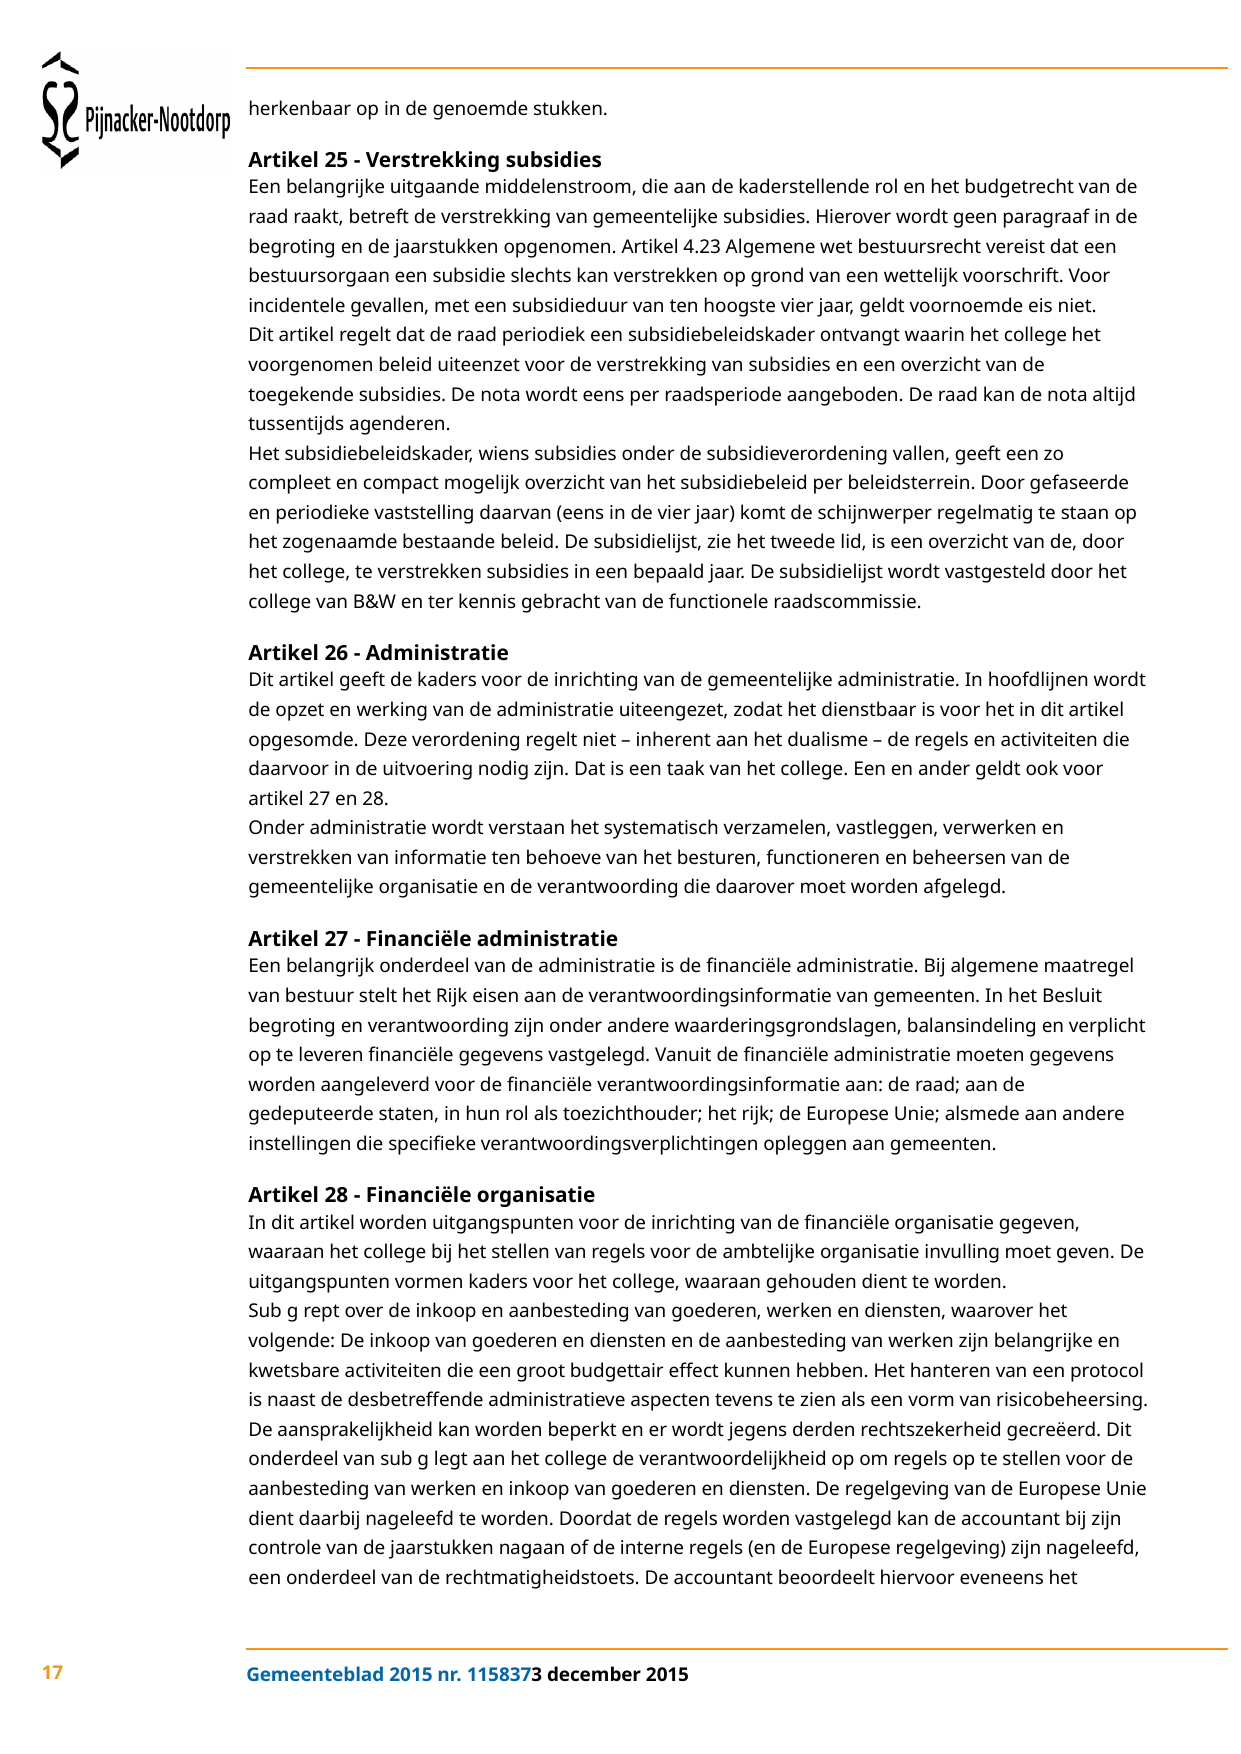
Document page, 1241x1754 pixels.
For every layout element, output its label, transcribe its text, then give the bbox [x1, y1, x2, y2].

text herkenbaar op in de genoemde stukken. [248, 95, 1152, 121]
text Het subsidiebeleidskader, wiens subsidies onder de subsidieverordening vallen, geeft een zo compleet en compact mogelijk overzicht van het subsidiebeleid per beleidsterrein. Door gefaseerde en periodieke vaststelling daarvan (eens in de vier jaar) komt de schijnwerper regelmatig te staan op het zogenaamde bestaande beleid. De subsidielijst, zie het tweede lid, is een overzicht van de, door het college, te verstrekken subsidies in een bepaald jaar. De subsidielijst wordt vastgesteld door het college van B&W en ter kennis gebracht van de functionele raadscommissie. [248, 440, 1152, 613]
text Sub g rept over de inkoop en aanbesteding van goederen, werken en diensten, waarover het volgende: De inkoop van goederen en diensten en de aanbesteding van werken zijn belangrijke en kwetsbare activiteiten die een groot budgettair effect kunnen hebben. Het hanteren van een protocol is naast de desbetreffende administratieve aspecten tevens te zien als een vorm van risicobeheersing. De aansprakelijkheid kan worden beperkt en er wordt jegens derden rechtszekerheid gecreëerd. Dit onderdeel van sub g legt aan het college de verantwoordelijkheid op om regels op te stellen voor de aanbesteding van werken en inkoop van goederen en diensten. De regelgeving van de Europese Unie dient daarbij nageleefd te worden. Doordat de regels worden vastgelegd kan de accountant bij zijn controle van de jaarstukken nagaan of de interne regels (en de Europese regelgeving) zijn nageleefd, een onderdeel van de rechtmatigheidstoets. De accountant beoordeelt hiervoor eveneens het [248, 1298, 1152, 1590]
text Onder administratie wordt verstaan het systematisch verzamelen, vastleggen, verwerken en verstrekken van informatie ten behoeve van het besturen, functioneren en beheersen van de gemeentelijke organisatie en de verantwoording die daarover moet worden afgelegd. [248, 814, 1152, 899]
text Artikel 28 - Financiële organisatie [248, 1181, 1152, 1209]
text Dit artikel regelt dat de raad periodiek een subsidiebeleidskader ontvangt waarin het college het voorgenomen beleid uiteenzet voor de verstrekking van subsidies en een overzicht van de toegekende subsidies. De nota wordt eens per raadsperiode aangeboden. De raad kan de nota altijd tussentijds agenderen. [248, 322, 1152, 436]
text In dit artikel worden uitgangspunten voor de inrichting van de financiële organisatie gegeven, waaraan het college bij het stellen van regels voor de ambtelijke organisatie invulling moet geven. De uitgangspunten vormen kaders voor het college, waaraan gehouden dient te worden. [248, 1209, 1152, 1294]
text Artikel 25 - Verstrekking subsidies [248, 145, 1152, 174]
text Artikel 27 - Financiële administratie [248, 924, 1152, 953]
text Een belangrijk onderdeel van de administratie is de financiële administratie. Bij algemene maatregel van bestuur stelt het Rijk eisen aan de verantwoordingsinformatie van gemeenten. In het Besluit begroting en verantwoording zijn onder andere waarderingsgrondslagen, balansindeling en verplicht op te leveren financiële gegevens vastgelegd. Vanuit de financiële administratie moeten gegevens worden aangeleverd voor de financiële verantwoordingsinformatie aan: de raad; aan de gedeputeerde staten, in hun rol als toezichthouder; het rijk; de Europese Unie; alsmede aan andere instellingen die specifieke verantwoordingsverplichtingen opleggen aan gemeenten. [248, 953, 1152, 1156]
picture [41, 47, 231, 172]
text Dit artikel geeft de kaders voor de inrichting van de gemeentelijke administratie. In hoofdlijnen wordt de opzet en werking van de administratie uiteengezet, zodat het dienstbaar is voor het in dit artikel opgesomde. Deze verordening regelt niet – inherent aan het dualisme – de regels en activiteiten die daarvoor in de uitvoering nodig zijn. Dat is een taak van het college. Een en ander geldt ook voor artikel 27 en 28. [248, 667, 1152, 811]
text Artikel 26 - Administratie [248, 638, 1152, 667]
text Een belangrijke uitgaande middelenstroom, die aan de kaderstellende rol en het budgetrecht van de raad raakt, betreft de verstrekking van gemeentelijke subsidies. Hierover wordt geen paragraaf in de begroting en de jaarstukken opgenomen. Artikel 4.23 Algemene wet bestuursrecht vereist dat een bestuursorgaan een subsidie slechts kan verstrekken op grond van een wettelijk voorschrift. Voor incidentele gevallen, met een subsidieduur van ten hoogste vier jaar, geldt voornoemde eis niet. [248, 174, 1152, 318]
